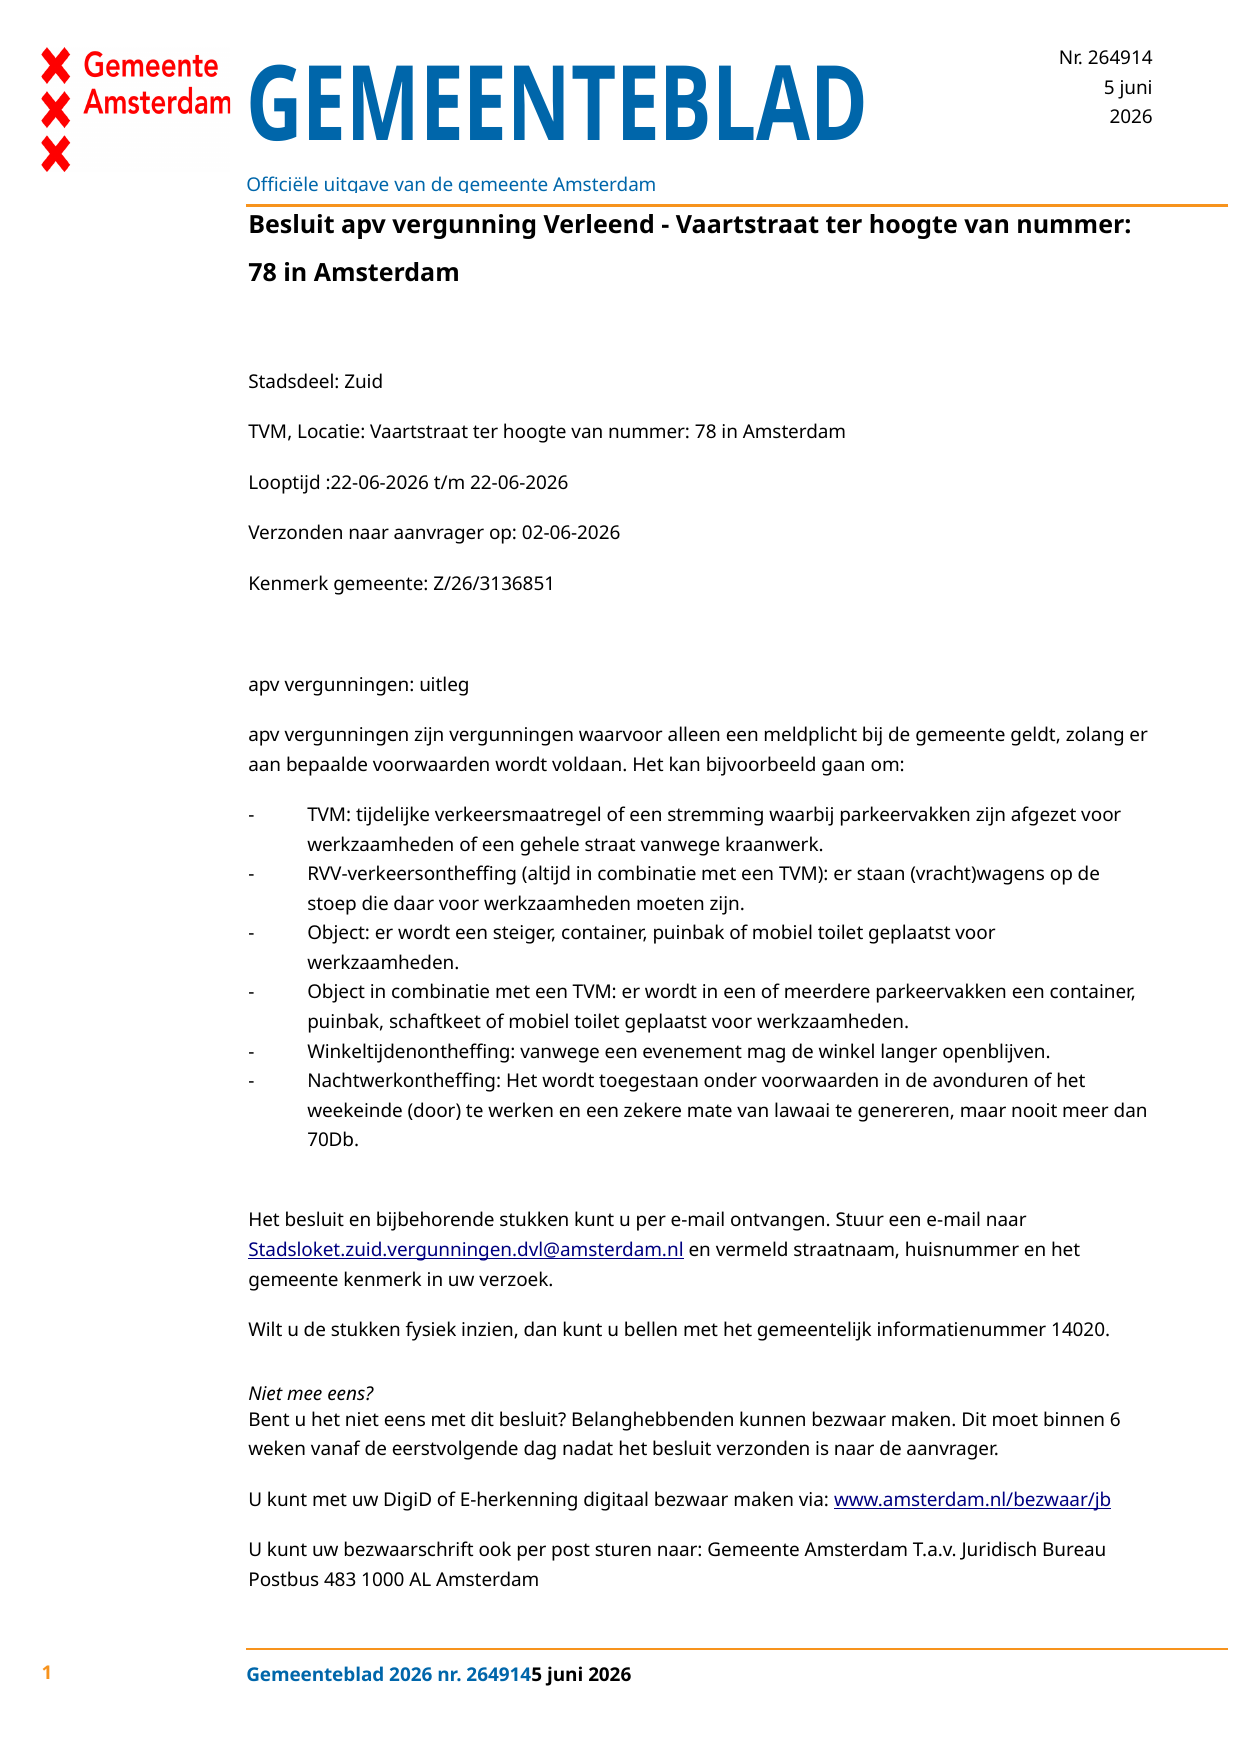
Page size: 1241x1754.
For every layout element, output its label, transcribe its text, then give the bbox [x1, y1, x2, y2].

list TVM: tijdelijke verkeersmaatregel of een stremming waarbij parkeervakken zijn afgezet voor werkzaamheden of een gehele straat vanwege kraanwerk. [248, 801, 1152, 857]
text U kunt met uw DigiD of E-herkenning digitaal bezwaar maken via: www.amsterdam.nl/bezwaar/jb [248, 1486, 1152, 1512]
text Looptijd :22-06-2026 t/m 22-06-2026 [248, 469, 1152, 495]
list Object: er wordt een steiger, container, puinbak of mobiel toilet geplaatst voor werkzaamheden. [248, 919, 1152, 975]
text Verzonden naar aanvrager op: 02-06-2026 [248, 519, 1152, 545]
text Besluit apv vergunning Verleend - Vaartstraat ter hoogte van nummer: 78 in Amsterdam [248, 207, 1152, 288]
text Wilt u de stukken fysiek inzien, dan kunt u bellen met het gemeentelijk informatienummer 14020. [248, 1316, 1152, 1342]
list RVV-verkeersontheffing (altijd in combinatie met een TVM): er staan (vracht)wagens op de stoep die daar voor werkzaamheden moeten zijn. [248, 860, 1152, 916]
text Stadsdeel: Zuid [248, 368, 1152, 394]
text Bent u het niet eens met dit besluit? Belanghebbenden kunnen bezwaar maken. Dit moet binnen 6 weken vanaf de eerstvolgende dag nadat het besluit verzonden is naar de aanvrager. [248, 1406, 1152, 1461]
text Kenmerk gemeente: Z/26/3136851 [248, 570, 1152, 596]
text apv vergunningen: uitleg [248, 671, 1152, 697]
text TVM, Locatie: Vaartstraat ter hoogte van nummer: 78 in Amsterdam [248, 419, 1152, 444]
picture [41, 47, 231, 172]
text Niet mee eens? [248, 1380, 1152, 1406]
text Het besluit en bijbehorende stukken kunt u per e-mail ontvangen. Stuur een e-mail naar Stadsloket.zuid.vergunningen.dvl@amsterdam.nl en vermeld straatnaam, huisnummer en het gemeente kenmerk in uw verzoek. [248, 1207, 1152, 1292]
text U kunt uw bezwaarschrift ook per post sturen naar: Gemeente Amsterdam T.a.v. Juridisch Bureau Postbus 483 1000 AL Amsterdam [248, 1536, 1152, 1592]
list Object in combinatie met een TVM: er wordt in een of meerdere parkeervakken een container, puinbak, schaftkeet of mobiel toilet geplaatst voor werkzaamheden. [248, 979, 1152, 1034]
text apv vergunningen zijn vergunningen waarvoor alleen een meldplicht bij de gemeente geldt, zolang er aan bepaalde voorwaarden wordt voldaan. Het kan bijvoorbeeld gaan om: [248, 721, 1152, 777]
list Nachtwerkontheffing: Het wordt toegestaan onder voorwaarden in de avonduren of het weekeinde (door) te werken en een zekere mate van lawaai te genereren, maar nooit meer dan 70Db. [248, 1067, 1152, 1152]
list Winkeltijdenontheffing: vanwege een evenement mag de winkel langer openblijven. [248, 1038, 1152, 1064]
